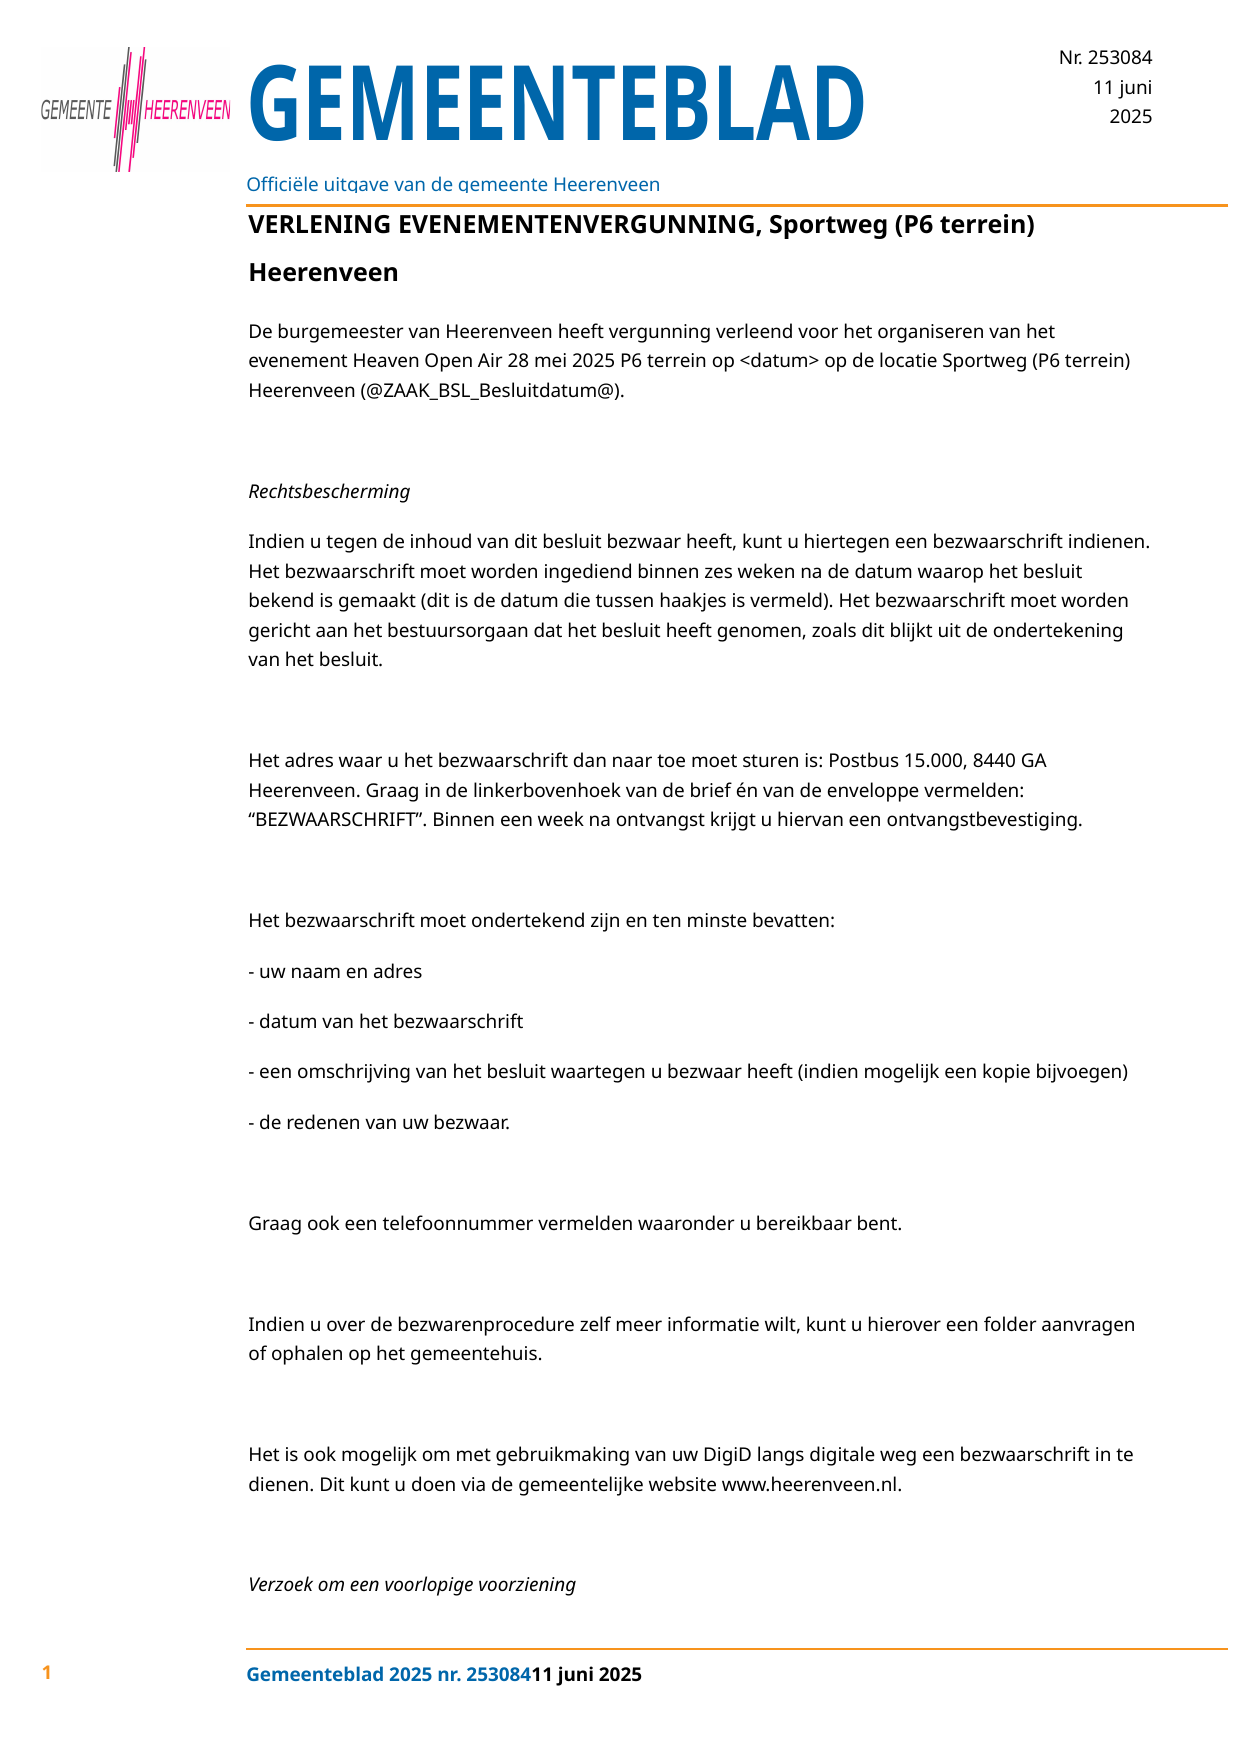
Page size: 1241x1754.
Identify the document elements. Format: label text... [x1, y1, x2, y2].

text Indien u tegen de inhoud van dit besluit bezwaar heeft, kunt u hiertegen een bezwaarschrift indienen. Het bezwaarschrift moet worden ingediend binnen zes weken na de datum waarop het besluit bekend is gemaakt (dit is de datum die tussen haakjes is vermeld). Het bezwaarschrift moet worden gericht aan het bestuursorgaan dat het besluit heeft genomen, zoals dit blijkt uit de ondertekening van het besluit. [248, 528, 1152, 672]
text - uw naam en adres [248, 958, 1152, 984]
text De burgemeester van Heerenveen heeft vergunning verleend voor het organiseren van het evenement Heaven Open Air 28 mei 2025 P6 terrein op <datum> op de locatie Sportweg (P6 terrein) Heerenveen (@ZAAK_BSL_Besluitdatum@). [248, 318, 1152, 403]
text Verzoek om een voorlopige voorziening [248, 1572, 1152, 1597]
text - een omschrijving van het besluit waartegen u bezwaar heeft (indien mogelijk een kopie bijvoegen) [248, 1059, 1152, 1084]
text - datum van het bezwaarschrift [248, 1008, 1152, 1034]
text Het adres waar u het bezwaarschrift dan naar toe moet sturen is: Postbus 15.000, 8440 GA Heerenveen. Graag in de linkerbovenhoek van de brief én van de enveloppe vermelden: “BEZWAARSCHRIFT”. Binnen een week na ontvangst krijgt u hiervan een ontvangstbevestiging. [248, 747, 1152, 832]
picture [41, 47, 231, 172]
text Graag ook een telefoonnummer vermelden waaronder u bereikbaar bent. [248, 1210, 1152, 1236]
text Het bezwaarschrift moet ondertekend zijn en ten minste bevatten: [248, 907, 1152, 933]
text - de redenen van uw bezwaar. [248, 1109, 1152, 1135]
text Het is ook mogelijk om met gebruikmaking van uw DigiD langs digitale weg een bezwaarschrift in te dienen. Dit kunt u doen via de gemeentelijke website www.heerenveen.nl. [248, 1441, 1152, 1497]
text Rechtsbescherming [248, 478, 1152, 504]
text VERLENING EVENEMENTENVERGUNNING, Sportweg (P6 terrein) Heerenveen [248, 207, 1152, 288]
text Indien u over de bezwarenprocedure zelf meer informatie wilt, kunt u hierover een folder aanvragen of ophalen op het gemeentehuis. [248, 1311, 1152, 1366]
